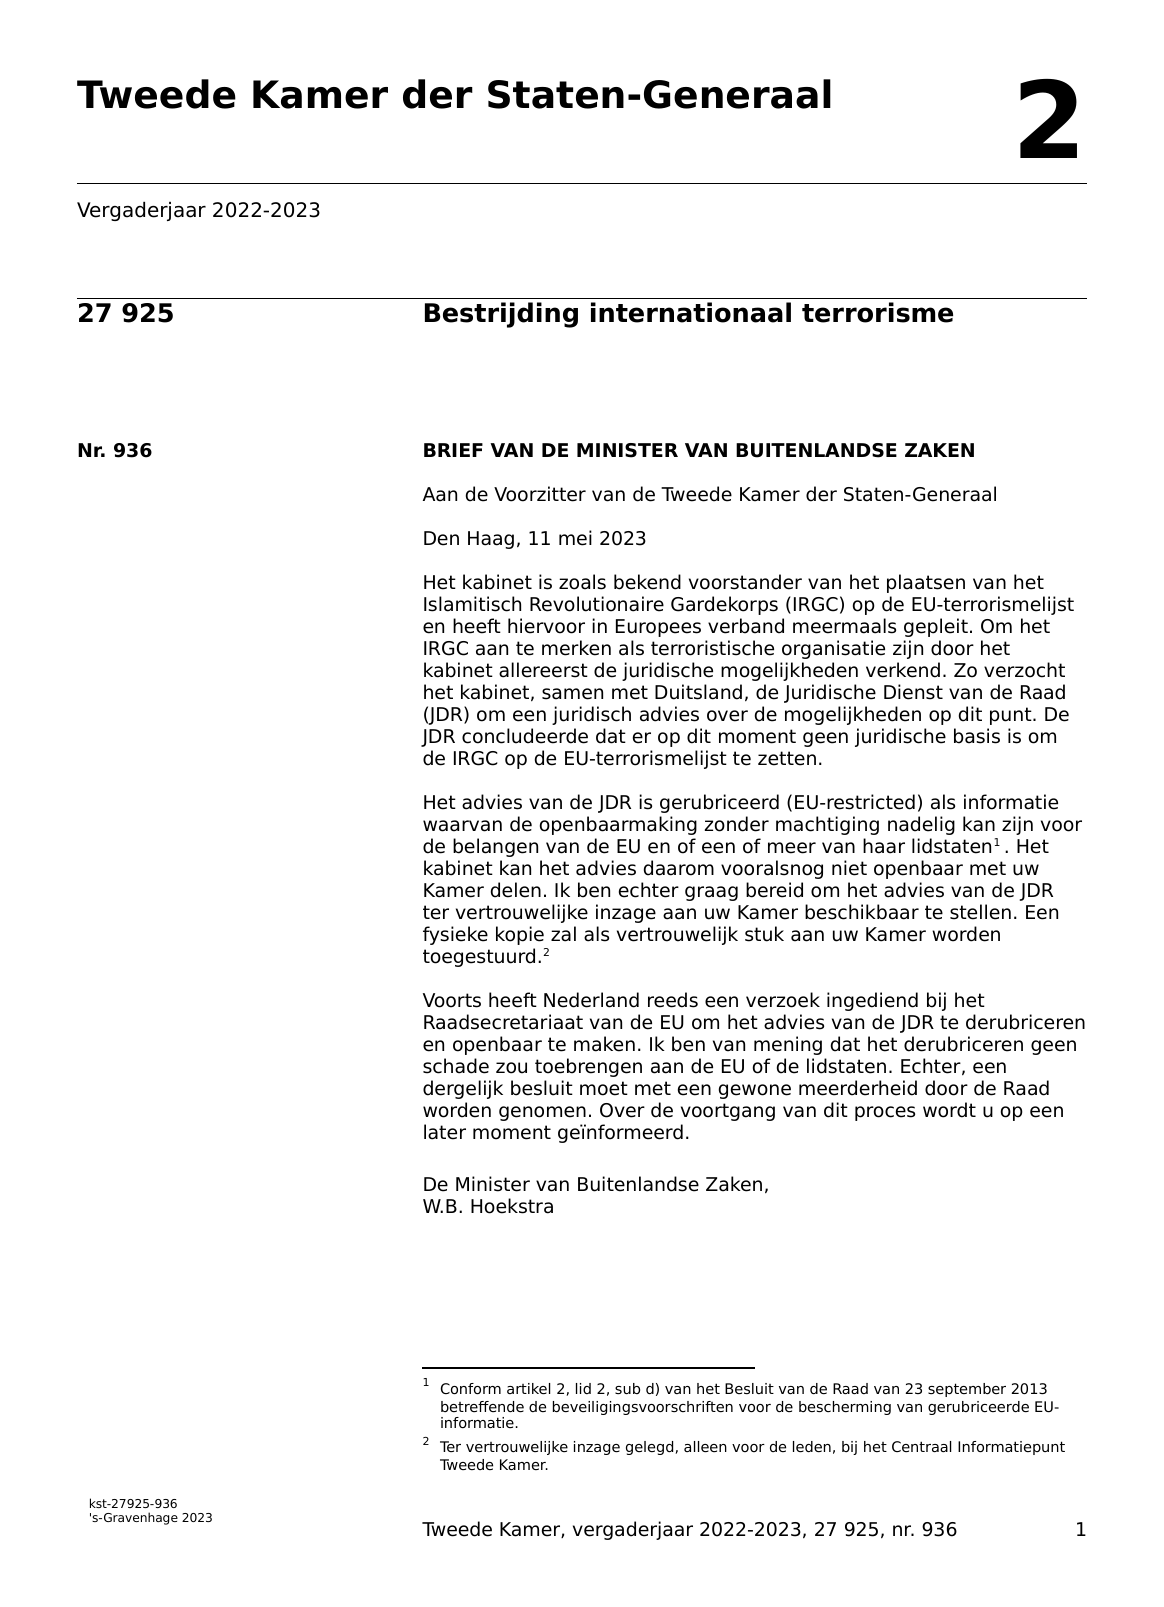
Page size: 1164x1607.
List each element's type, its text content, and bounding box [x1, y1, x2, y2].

text De Minister van Buitenlandse Zaken, W.B. Hoekstra [422, 1174, 1087, 1218]
text 's-Gravenhage 2023 [88, 1511, 323, 1525]
text Het advies van de JDR is gerubriceerd (EU-restricted) als informatie waarvan de openbaarmaking zonder machtiging nadelig kan zijn voor de belangen van de EU en of een of meer van haar lidstaten. Het kabinet kan het advies daarom vooralsnog niet openbaar met uw Kamer delen. Ik ben echter graag bereid om het advies van de JDR ter vertrouwelijke inzage aan uw Kamer beschikbaar te stellen. Een fysieke kopie zal als vertrouwelijk stuk aan uw Kamer worden toegestuurd. [422, 792, 1087, 968]
subtitle 27 925 Bestrijding internationaal terrorisme [77, 299, 1087, 329]
text Voorts heeft Nederland reeds een verzoek ingediend bij het Raadsecretariaat van de EU om het advies van de JDR te derubriceren en openbaar te maken. Ik ben van mening dat het derubriceren geen schade zou toebrengen aan de EU of de lidstaten. Echter, een dergelijk besluit moet met een gewone meerderheid door de Raad worden genomen. Over de voortgang van dit proces wordt u op een later moment geïnformeerd. [422, 990, 1087, 1144]
text Conform artikel 2, lid 2, sub d) van het Besluit van de Raad van 23 september 2013 betreffende de beveiligingsvoorschriften voor de bescherming van gerubriceerde EU-informatie. [422, 1377, 1087, 1432]
text kst-27925-936 [88, 1497, 323, 1511]
table_header 2 [886, 59, 1087, 183]
subtitle Nr. 936 BRIEF VAN DE MINISTER VAN BUITENLANDSE ZAKEN [77, 440, 1087, 462]
table_cell Vergaderjaar 2022-2023 [77, 184, 1087, 298]
text Den Haag, 11 mei 2023 [422, 528, 1087, 550]
text Ter vertrouwelijke inzage gelegd, alleen voor de leden, bij het Centraal Informatiepunt Tweede Kamer. [422, 1435, 1087, 1474]
text Aan de Voorzitter van de Tweede Kamer der Staten-Generaal [422, 484, 1087, 506]
table_header Tweede Kamer der Staten-Generaal [77, 59, 886, 183]
text Het kabinet is zoals bekend voorstander van het plaatsen van het Islamitisch Revolutionaire Gardekorps (IRGC) op de EU-terrorismelijst en heeft hiervoor in Europees verband meermaals gepleit. Om het IRGC aan te merken als terroristische organisatie zijn door het kabinet allereerst de juridische mogelijkheden verkend. Zo verzocht het kabinet, samen met Duitsland, de Juridische Dienst van de Raad (JDR) om een juridisch advies over de mogelijkheden op dit punt. De JDR concludeerde dat er op dit moment geen juridische basis is om de IRGC op de EU-terrorismelijst te zetten. [422, 572, 1087, 770]
